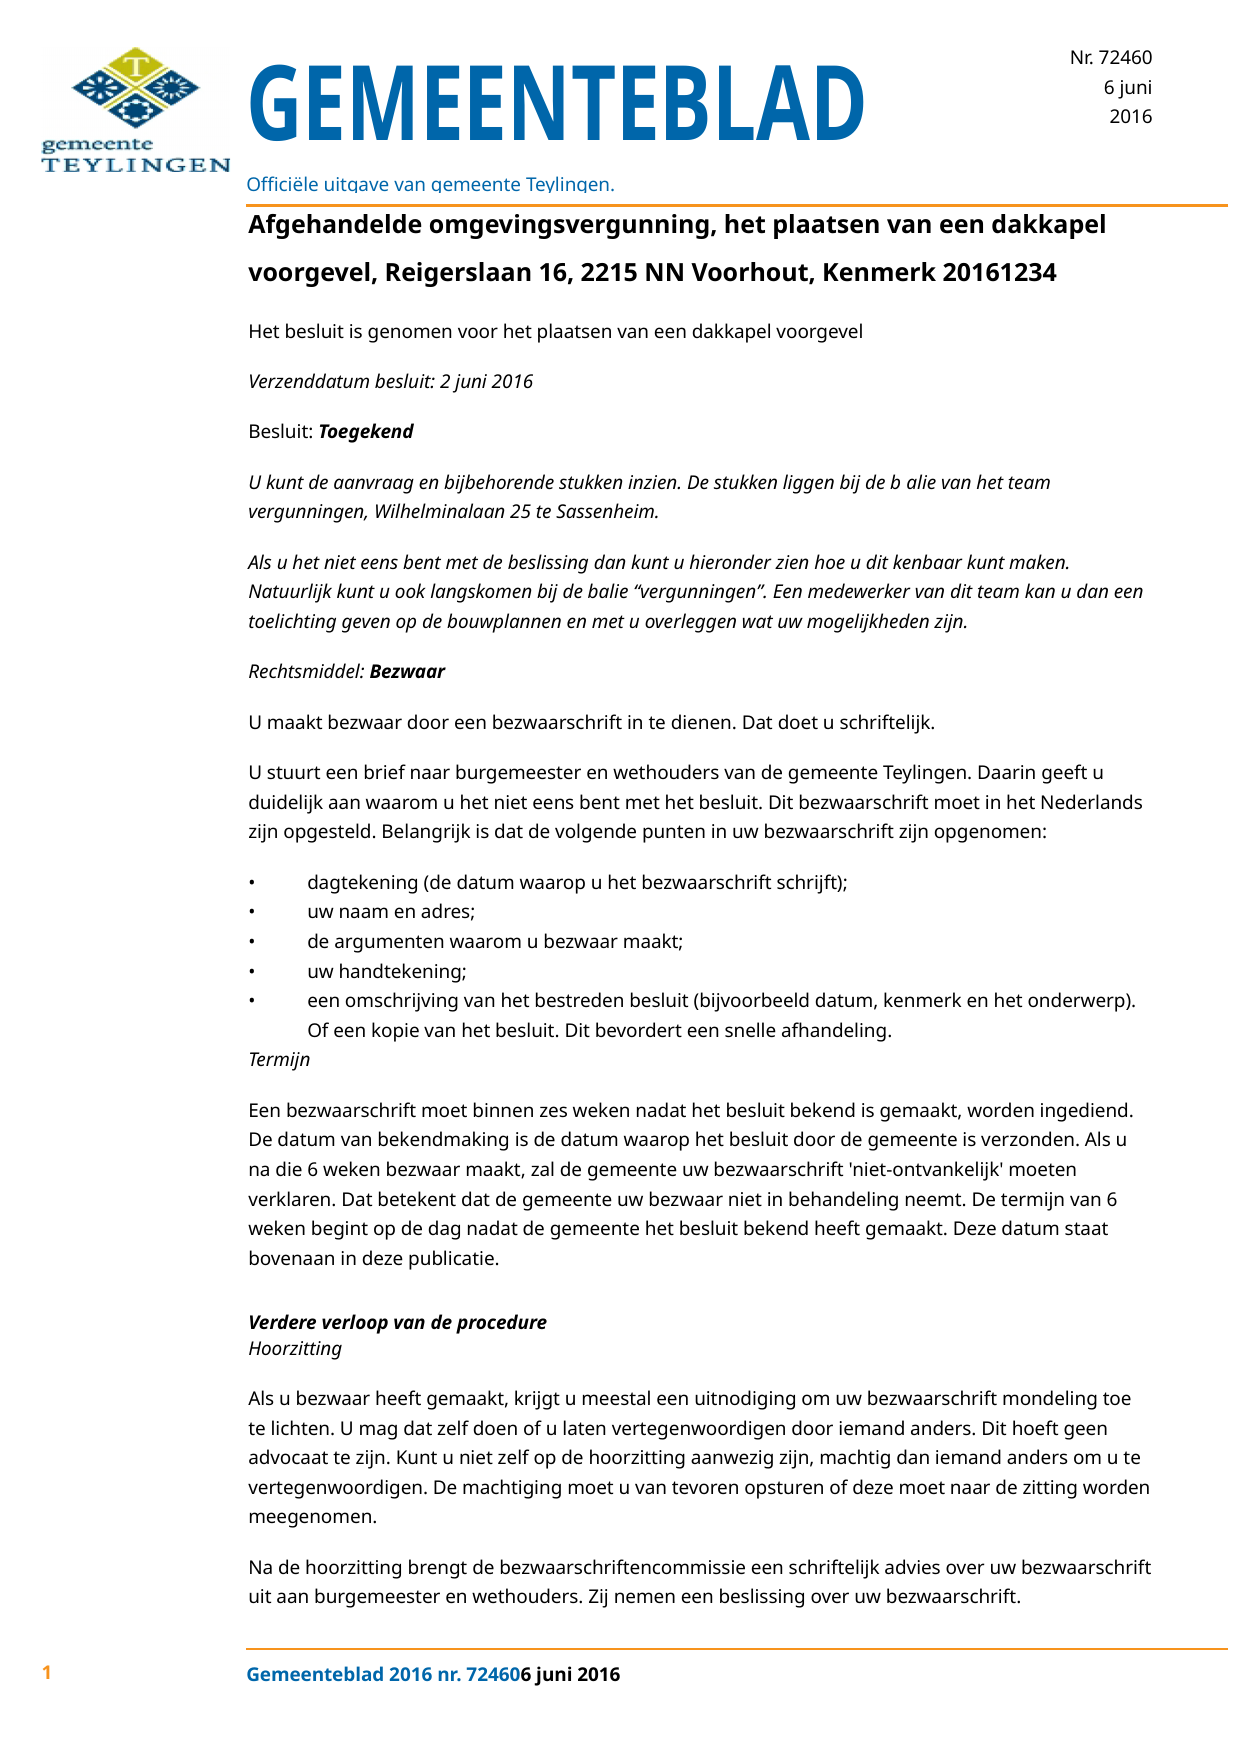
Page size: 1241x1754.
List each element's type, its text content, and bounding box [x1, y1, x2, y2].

list uw naam en adres; [248, 899, 1152, 924]
text Besluit: Toegekend [248, 419, 1152, 444]
text U stuurt een brief naar burgemeester en wethouders van de gemeente Teylingen. Daarin geeft u duidelijk aan waarom u het niet eens bent met het besluit. Dit bezwaarschrift moet in het Nederlands zijn opgesteld. Belangrijk is dat de volgende punten in uw bezwaarschrift zijn opgenomen: [248, 759, 1152, 844]
list de argumenten waarom u bezwaar maakt; [248, 928, 1152, 954]
text Het besluit is genomen voor het plaatsen van een dakkapel voorgevel [248, 318, 1152, 344]
text U kunt de aanvraag en bijbehorende stukken inzien. De stukken liggen bij de b alie van het team vergunningen, Wilhelminalaan 25 te Sassenheim. [248, 469, 1152, 524]
text Hoorzitting [248, 1335, 1152, 1360]
text Afgehandelde omgevingsvergunning, het plaatsen van een dakkapel voorgevel, Reigerslaan 16, 2215 NN Voorhout, Kenmerk 20161234 [248, 207, 1152, 288]
text Na de hoorzitting brengt de bezwaarschriftencommissie een schriftelijk advies over uw bezwaarschrift uit aan burgemeester en wethouders. Zij nemen een beslissing over uw bezwaarschrift. [248, 1554, 1152, 1609]
text Termijn [248, 1047, 1152, 1072]
text Verzenddatum besluit: 2 juni 2016 [248, 368, 1152, 394]
list dagtekening (de datum waarop u het bezwaarschrift schrijft); [248, 869, 1152, 895]
text Als u bezwaar heeft gemaakt, krijgt u meestal een uitnodiging om uw bezwaarschrift mondeling toe te lichten. U mag dat zelf doen of u laten vertegenwoordigen door iemand anders. Dit hoeft geen advocaat te zijn. Kunt u niet zelf op de hoorzitting aanwezig zijn, machtig dan iemand anders om u te vertegenwoordigen. De machtiging moet u van tevoren opsturen of deze moet naar de zitting worden meegenomen. [248, 1385, 1152, 1529]
picture [41, 47, 231, 172]
text Rechtsmiddel: Bezwaar [248, 659, 1152, 684]
text Een bezwaarschrift moet binnen zes weken nadat het besluit bekend is gemaakt, worden ingediend. De datum van bekendmaking is de datum waarop het besluit door de gemeente is verzonden. Als u na die 6 weken bezwaar maakt, zal de gemeente uw bezwaarschrift 'niet-ontvankelijk' moeten verklaren. Dat betekent dat de gemeente uw bezwaar niet in behandeling neemt. De termijn van 6 weken begint op de dag nadat de gemeente het besluit bekend heeft gemaakt. Deze datum staat bovenaan in deze publicatie. [248, 1097, 1152, 1271]
list uw handtekening; [248, 958, 1152, 984]
text Als u het niet eens bent met de beslissing dan kunt u hieronder zien hoe u dit kenbaar kunt maken. Natuurlijk kunt u ook langskomen bij de balie “vergunningen”. Een medewerker van dit team kan u dan een toelichting geven op de bouwplannen en met u overleggen wat uw mogelijkheden zijn. [248, 549, 1152, 634]
list een omschrijving van het bestreden besluit (bijvoorbeeld datum, kenmerk en het onderwerp). Of een kopie van het besluit. Dit bevordert een snelle afhandeling. [248, 987, 1152, 1043]
text Verdere verloop van de procedure [248, 1309, 1152, 1335]
text U maakt bezwaar door een bezwaarschrift in te dienen. Dat doet u schriftelijk. [248, 709, 1152, 735]
